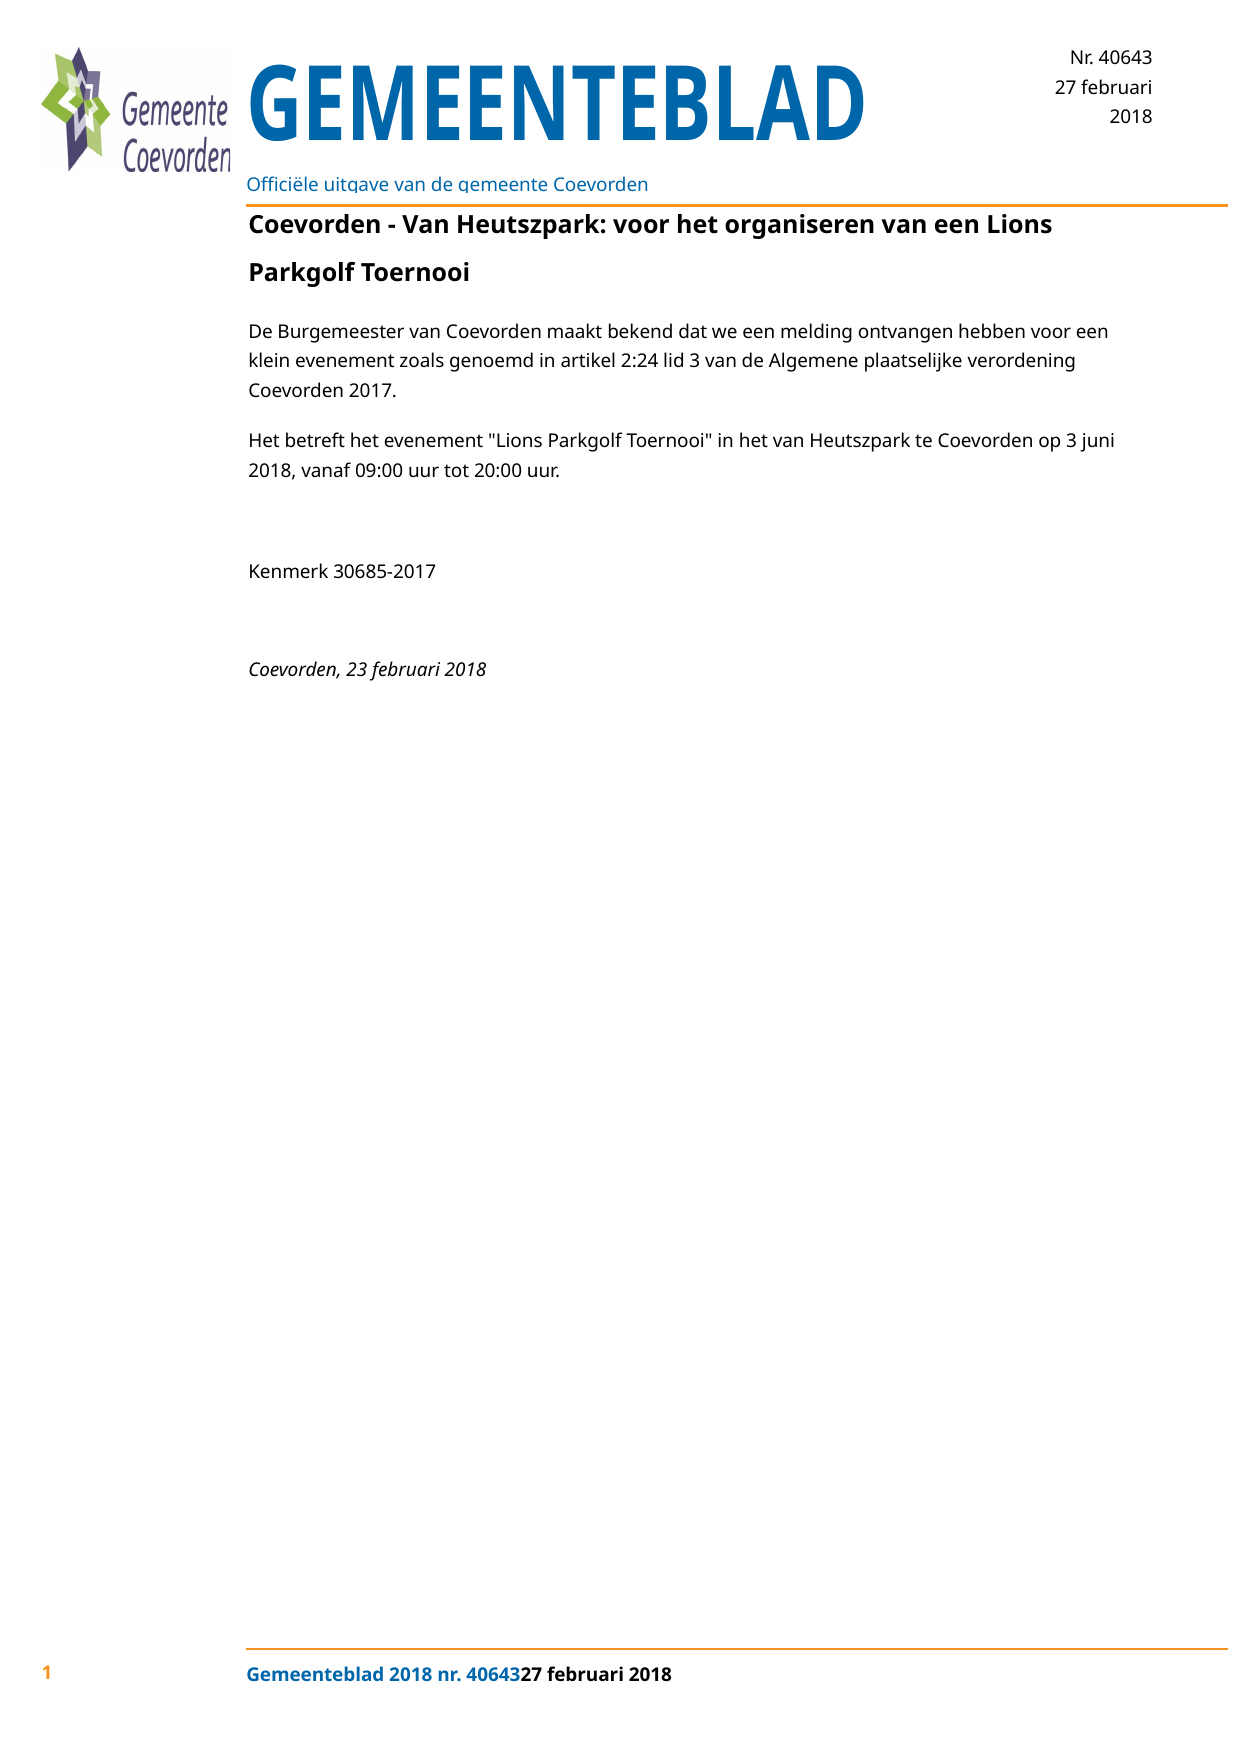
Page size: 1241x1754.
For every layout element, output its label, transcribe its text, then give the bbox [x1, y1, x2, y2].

picture [41, 47, 231, 172]
text Kenmerk 30685-2017 [248, 558, 1152, 584]
text Coevorden - Van Heutszpark: voor het organiseren van een Lions Parkgolf Toernooi [248, 207, 1152, 288]
text Coevorden, 23 februari 2018 [248, 656, 1152, 682]
text Het betreft het evenement "Lions Parkgolf Toernooi" in het van Heutszpark te Coevorden op 3 juni 2018, vanaf 09:00 uur tot 20:00 uur. [248, 427, 1152, 483]
text De Burgemeester van Coevorden maakt bekend dat we een melding ontvangen hebben voor een klein evenement zoals genoemd in artikel 2:24 lid 3 van de Algemene plaatselijke verordening Coevorden 2017. [248, 318, 1152, 403]
